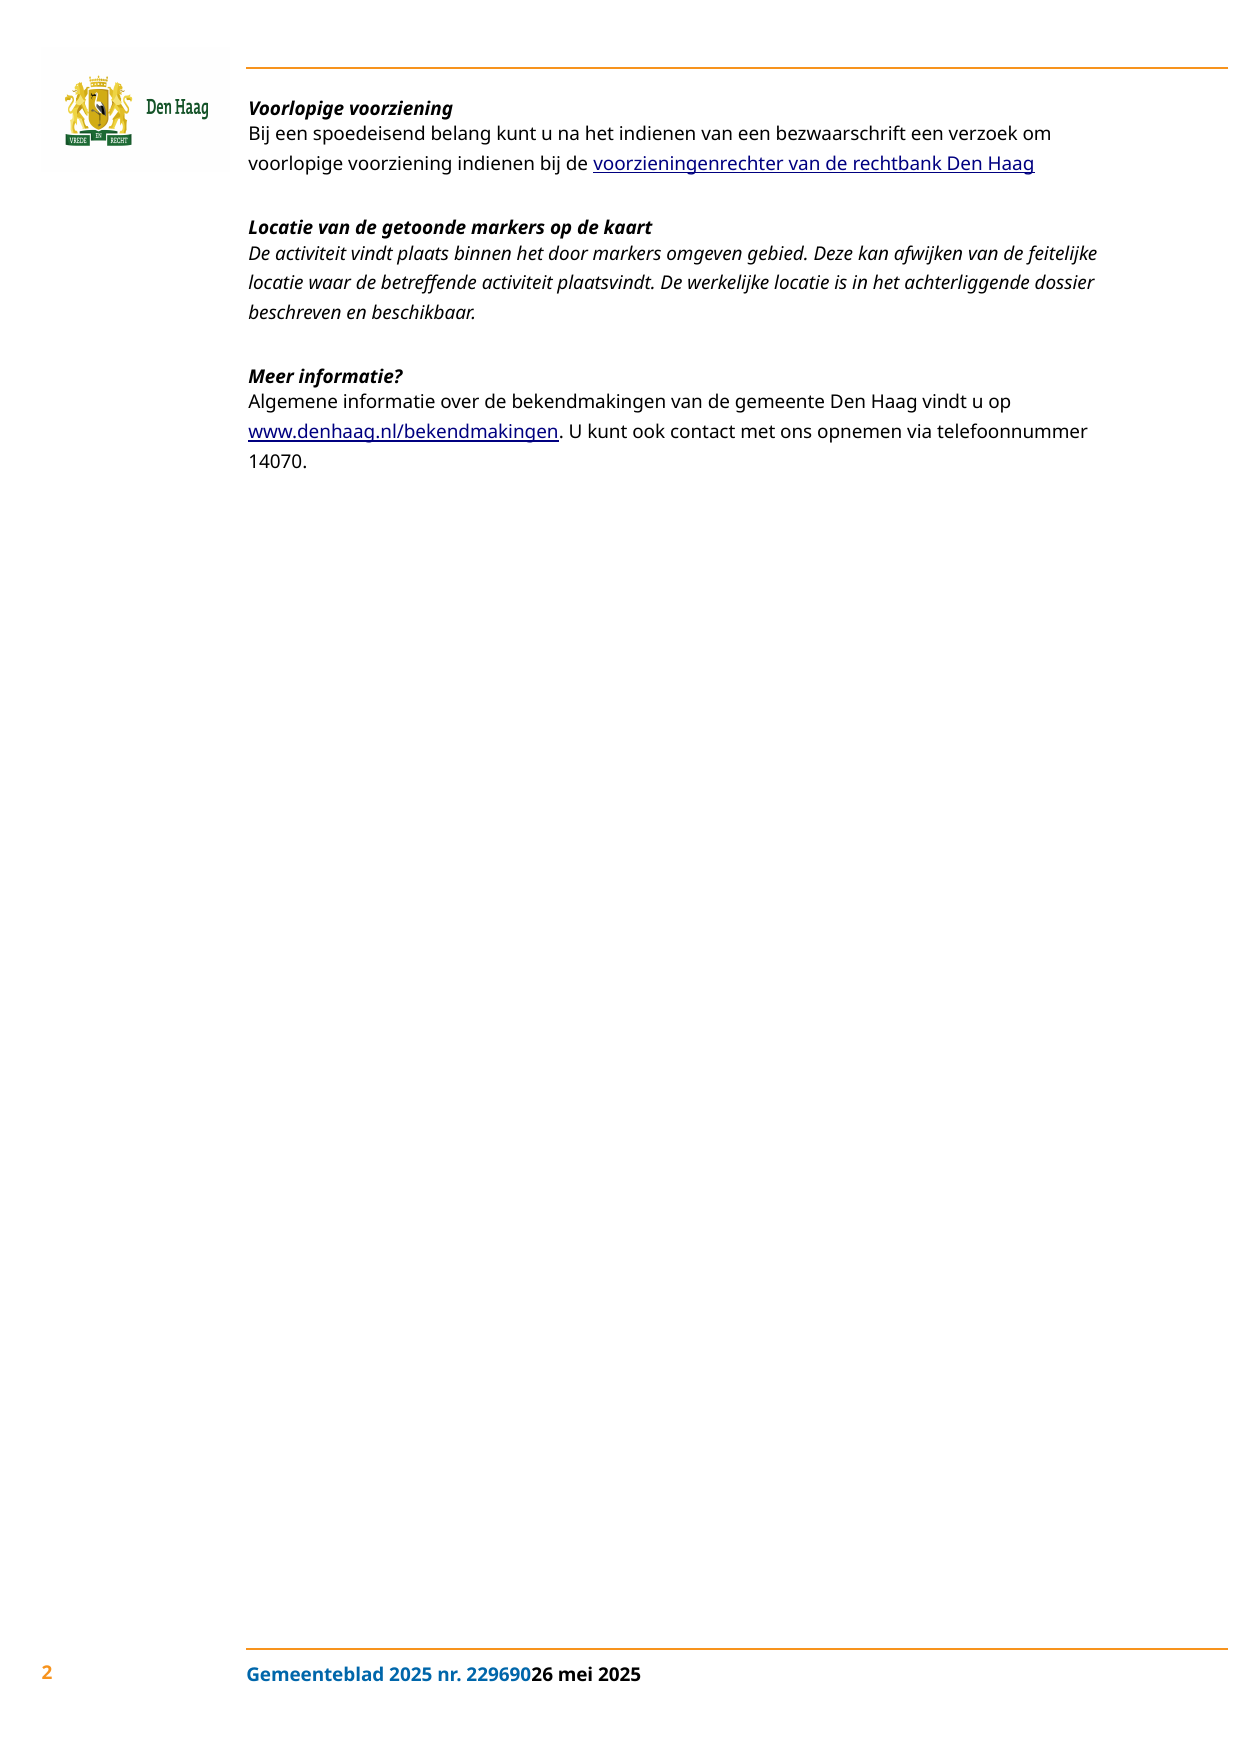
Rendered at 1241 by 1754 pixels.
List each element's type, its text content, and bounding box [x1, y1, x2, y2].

text Algemene informatie over de bekendmakingen van de gemeente Den Haag vindt u op www.denhaag.nl/bekendmakingen. U kunt ook contact met ons opnemen via telefoonnummer 14070. [248, 389, 1152, 473]
text Voorlopige voorziening [248, 95, 1152, 121]
text Locatie van de getoonde markers op de kaart [248, 214, 1152, 240]
picture [41, 47, 231, 172]
text Meer informatie? [248, 363, 1152, 389]
text De activiteit vindt plaats binnen het door markers omgeven gebied. Deze kan afwijken van de feitelijke locatie waar de betreffende activiteit plaatsvindt. De werkelijke locatie is in het achterliggende dossier beschreven en beschikbaar. [248, 240, 1152, 325]
text Bij een spoedeisend belang kunt u na het indienen van een bezwaarschrift een verzoek om voorlopige voorziening indienen bij de voorzieningenrechter van de rechtbank Den Haag [248, 121, 1152, 176]
